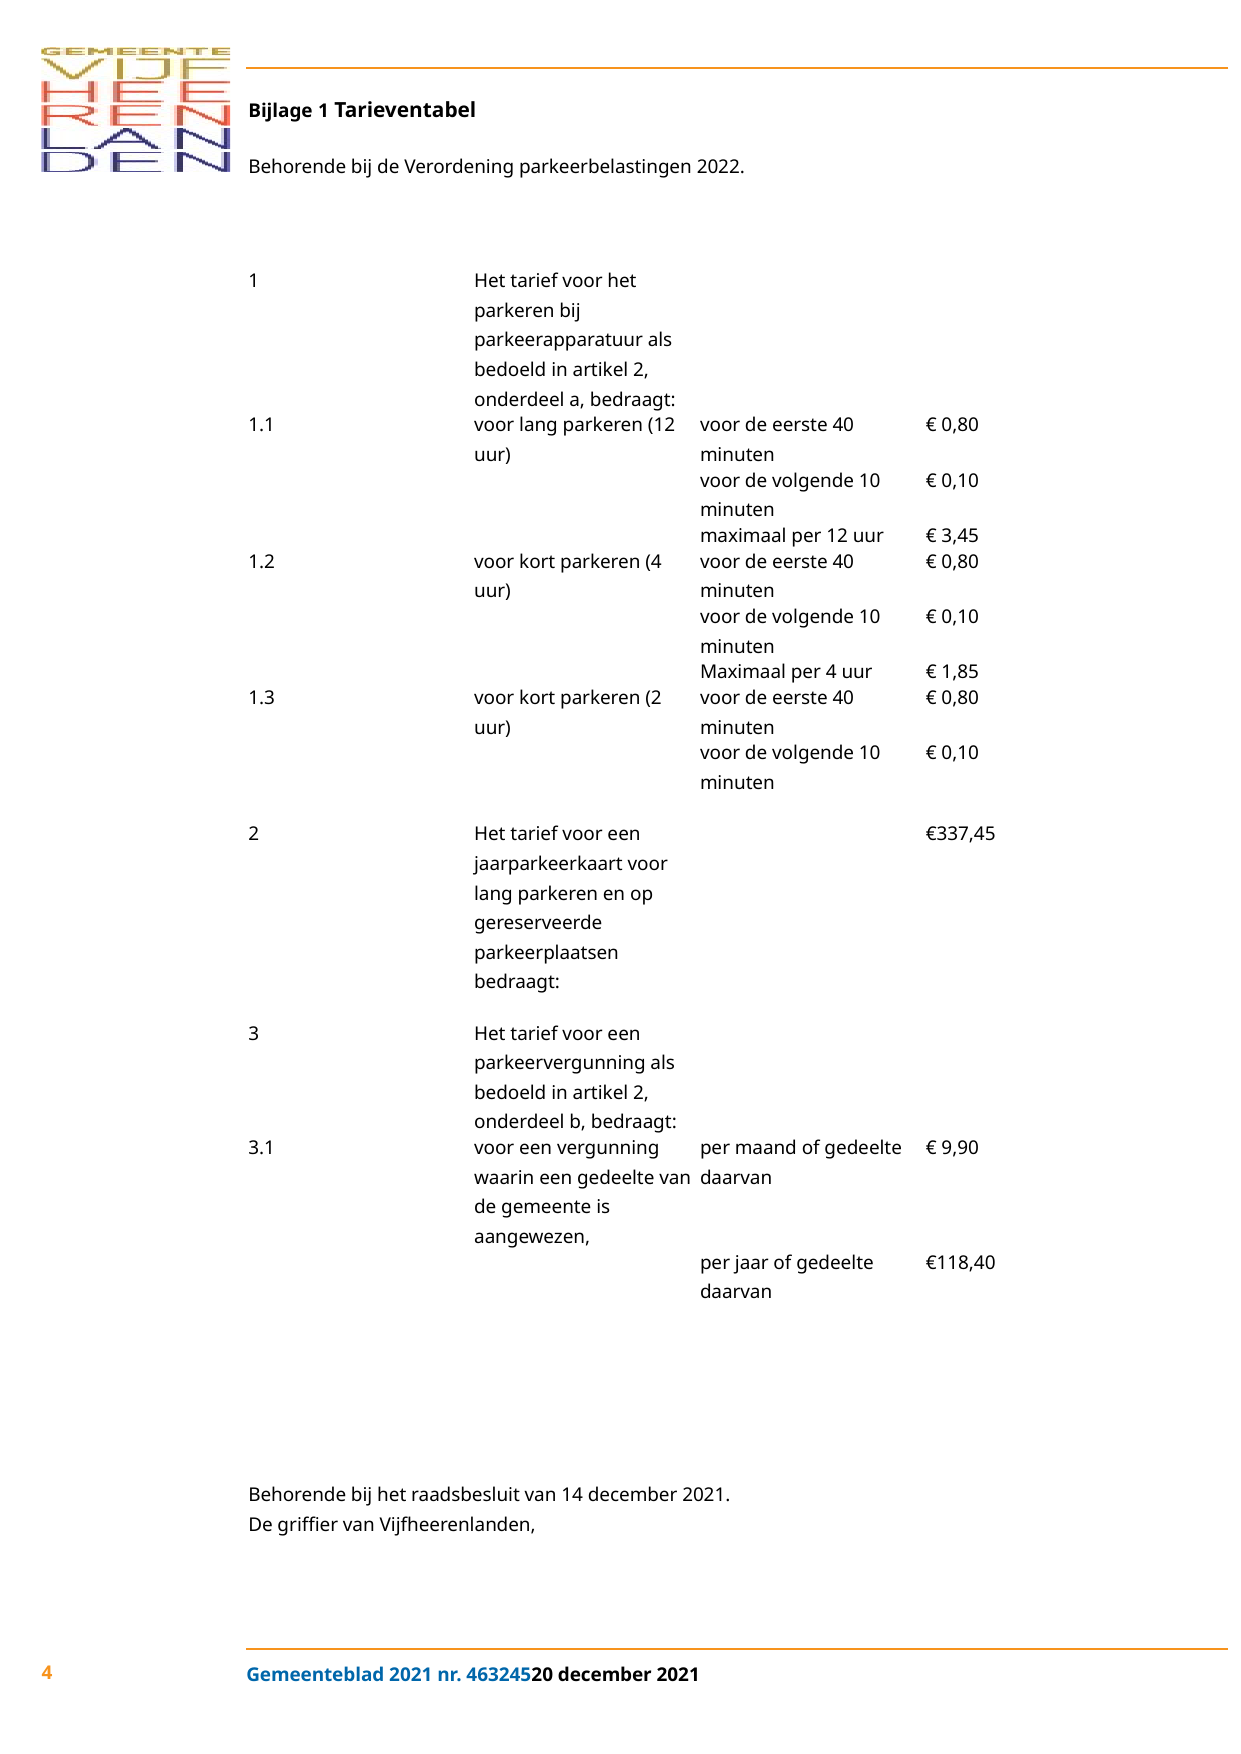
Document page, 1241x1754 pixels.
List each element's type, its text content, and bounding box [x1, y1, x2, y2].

table_cell 1.1 [248, 412, 474, 467]
text Behorende bij de Verordening parkeerbelastingen 2022. [248, 153, 1152, 179]
table_cell [474, 659, 700, 684]
table_cell € 1,85 [926, 659, 1152, 684]
table_cell [700, 268, 926, 412]
table_cell 1.2 [248, 548, 474, 603]
table_cell [474, 603, 700, 658]
table_cell 1 [248, 268, 474, 412]
table_header [474, 242, 700, 267]
table_cell [926, 1304, 1152, 1330]
table_header [926, 242, 1152, 267]
table_cell € 0,80 [926, 548, 1152, 603]
table_cell [700, 795, 926, 821]
table_cell [474, 1304, 700, 1330]
table_cell [248, 994, 474, 1020]
table_cell voor de volgende 10 minuten [700, 740, 926, 795]
table_cell € 0,10 [926, 603, 1152, 658]
picture [41, 47, 231, 172]
table_cell voor de volgende 10 minuten [700, 603, 926, 658]
table_cell Maximaal per 4 uur [700, 659, 926, 684]
table_cell [248, 740, 474, 795]
table_cell [248, 1304, 474, 1330]
table_cell maximaal per 12 uur [700, 522, 926, 548]
text De griffier van Vijfheerenlanden, [248, 1511, 1152, 1536]
table_cell [926, 1020, 1152, 1134]
table_cell [248, 603, 474, 658]
table_cell [474, 1249, 700, 1304]
table_cell € 0,10 [926, 740, 1152, 795]
table_cell per jaar of gedeelte daarvan [700, 1249, 926, 1304]
table_cell voor de eerste 40 minuten [700, 684, 926, 739]
table_cell [700, 1020, 926, 1134]
table_cell [474, 522, 700, 548]
table_cell 2 [248, 821, 474, 994]
table_cell [248, 659, 474, 684]
table_cell 1.3 [248, 684, 474, 739]
table_cell € 0,80 [926, 684, 1152, 739]
table_cell [474, 467, 700, 522]
table_cell [926, 268, 1152, 412]
table_cell [248, 1249, 474, 1304]
table_cell € 3,45 [926, 522, 1152, 548]
table_cell [474, 994, 700, 1020]
table_cell voor lang parkeren (12 uur) [474, 412, 700, 467]
table_cell [474, 795, 700, 821]
table_cell voor de eerste 40 minuten [700, 548, 926, 603]
table_cell €118,40 [926, 1249, 1152, 1304]
table_cell voor een vergunning waarin een gedeelte van de gemeente is aangewezen, [474, 1135, 700, 1249]
table_header [248, 242, 474, 267]
table_cell €337,45 [926, 821, 1152, 994]
table_cell [926, 994, 1152, 1020]
table_cell [926, 795, 1152, 821]
table_header [700, 242, 926, 267]
table_cell [248, 467, 474, 522]
table_cell voor kort parkeren (4 uur) [474, 548, 700, 603]
table_cell 3.1 [248, 1135, 474, 1249]
table_cell [700, 994, 926, 1020]
table_cell 3 [248, 1020, 474, 1134]
table_cell [700, 1304, 926, 1330]
table_cell per maand of gedeelte daarvan [700, 1135, 926, 1249]
table_cell [248, 522, 474, 548]
table_cell € 0,10 [926, 467, 1152, 522]
table_cell [474, 740, 700, 795]
table_cell voor de eerste 40 minuten [700, 412, 926, 467]
table_cell Het tarief voor een jaarparkeerkaart voor lang parkeren en op gereserveerde parkeerplaatsen bedraagt: [474, 821, 700, 994]
table_cell [248, 795, 474, 821]
table_cell Het tarief voor een parkeervergunning als bedoeld in artikel 2, onderdeel b, bedraagt: [474, 1020, 700, 1134]
table_cell voor kort parkeren (2 uur) [474, 684, 700, 739]
table_cell voor de volgende 10 minuten [700, 467, 926, 522]
table_cell Het tarief voor het parkeren bij parkeerapparatuur als bedoeld in artikel 2, onderdeel a, bedraagt: [474, 268, 700, 412]
text Behorende bij het raadsbesluit van 14 december 2021. [248, 1481, 1152, 1507]
table_cell € 9,90 [926, 1135, 1152, 1249]
table_cell [700, 821, 926, 994]
table_cell € 0,80 [926, 412, 1152, 467]
text Bijlage 1 Tarieventabel [248, 95, 1152, 123]
